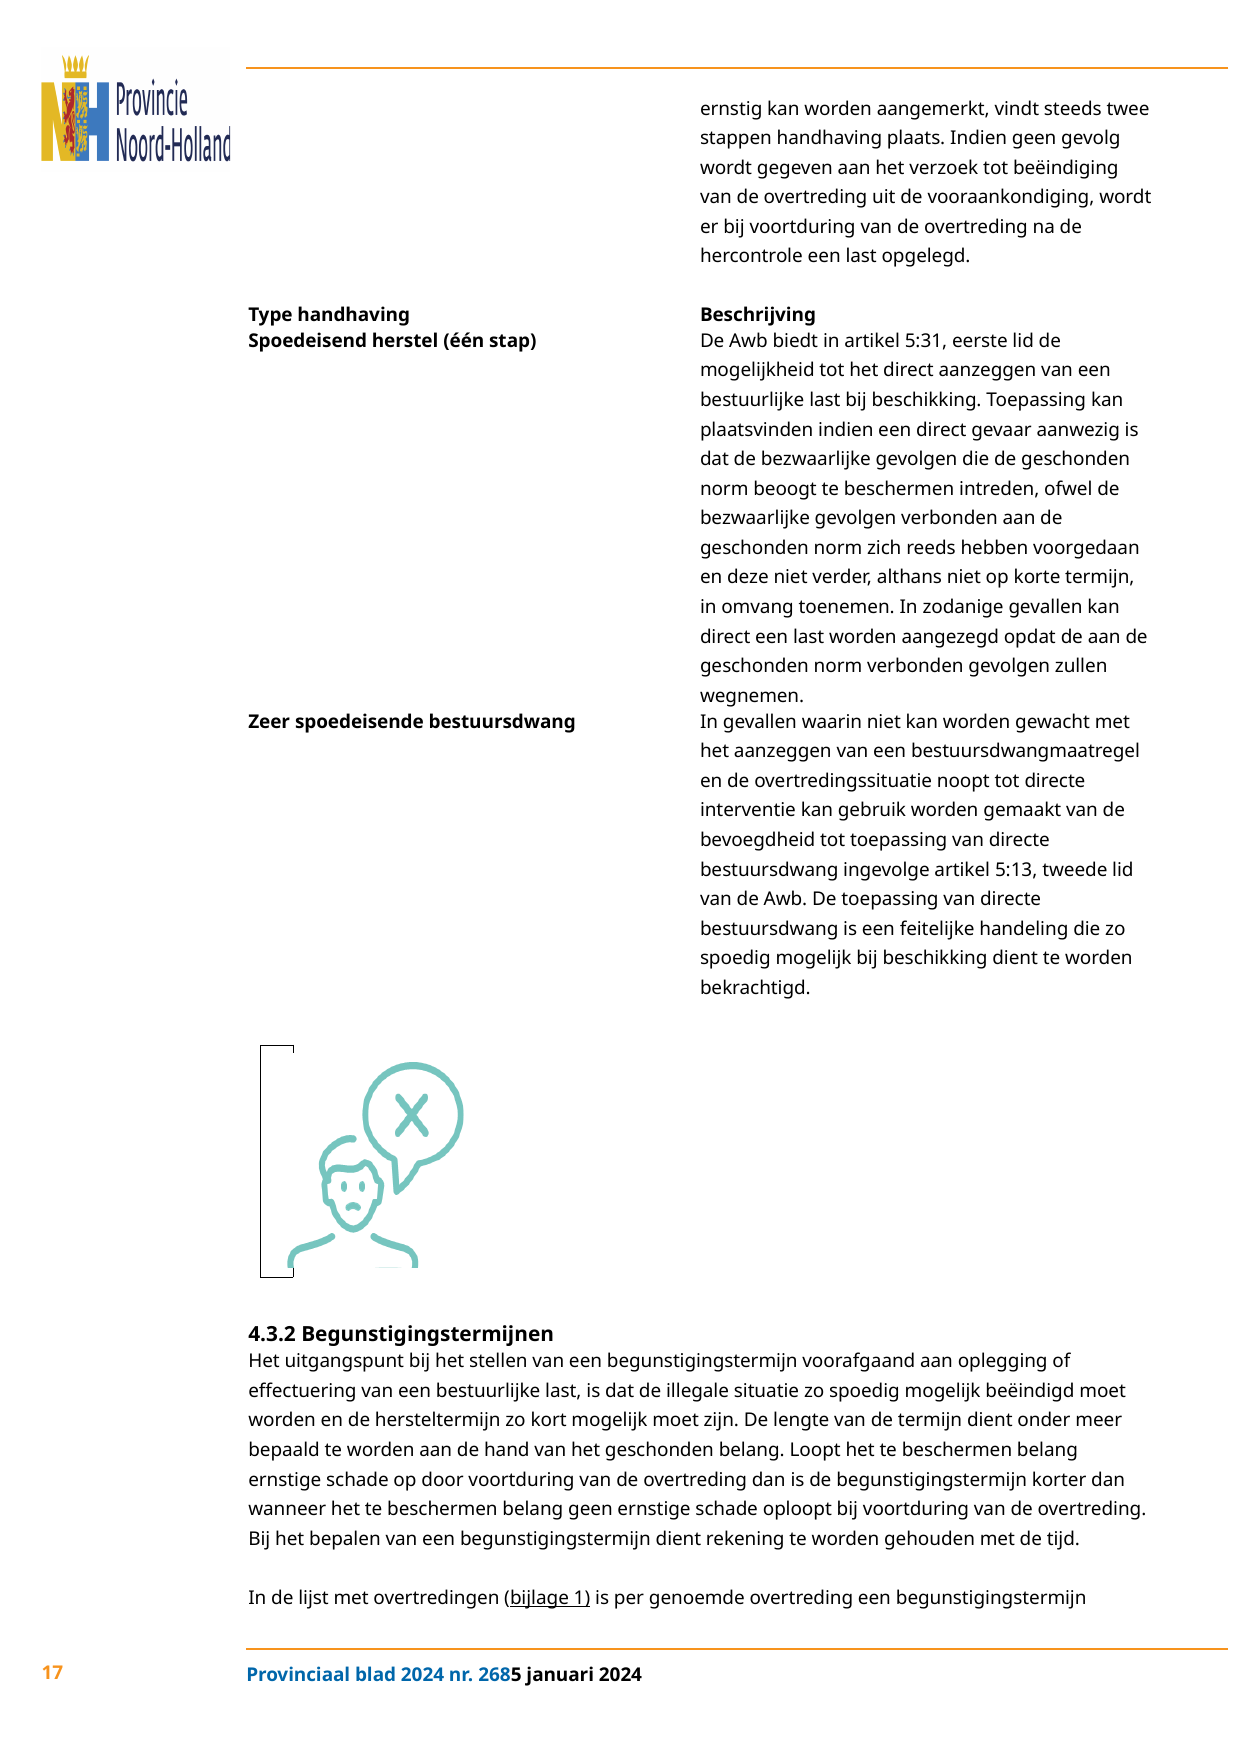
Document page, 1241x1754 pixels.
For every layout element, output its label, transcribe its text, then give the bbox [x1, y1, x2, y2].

picture [268, 1053, 500, 1268]
table_cell In gevallen waarin niet kan worden gewacht met het aanzeggen van een bestuursdwangmaatregel en de overtredingssituatie noopt tot directe interventie kan gebruik worden gemaakt van de bevoegdheid tot toepassing van directe bestuursdwang ingevolge artikel 5:13, tweede lid van de Awb. De toepassing van directe bestuursdwang is een feitelijke handeling die zo spoedig mogelijk bij beschikking dient te worden bekrachtigd. [700, 708, 1152, 1000]
text Het uitgangspunt bij het stellen van een begunstigingstermijn voorafgaand aan oplegging of effectuering van een bestuurlijke last, is dat de illegale situatie zo spoedig mogelijk beëindigd moet worden en de hersteltermijn zo kort mogelijk moet zijn. De lengte van de termijn dient onder meer bepaald te worden aan de hand van het geschonden belang. Loopt het te beschermen belang ernstige schade op door voortduring van de overtreding dan is de begunstigingstermijn korter dan wanneer het te beschermen belang geen ernstige schade oploopt bij voortduring van de overtreding. Bij het bepalen van een begunstigingstermijn dient rekening te worden gehouden met de tijd. [248, 1347, 1152, 1551]
table_cell ernstig kan worden aangemerkt, vindt steeds twee stappen handhaving plaats. Indien geen gevolg wordt gegeven aan het verzoek tot beëindiging van de overtreding uit de vooraankondiging, wordt er bij voortduring van de overtreding na de hercontrole een last opgelegd. [700, 95, 1152, 268]
table_cell Spoedeisend herstel (één stap) [248, 327, 700, 708]
table_header Type handhaving [248, 301, 700, 327]
table_header Beschrijving [700, 301, 1152, 327]
table_cell Zeer spoedeisende bestuursdwang [248, 708, 700, 1000]
table_cell De Awb biedt in artikel 5:31, eerste lid de mogelijkheid tot het direct aanzeggen van een bestuurlijke last bij beschikking. Toepassing kan plaatsvinden indien een direct gevaar aanwezig is dat de bezwaarlijke gevolgen die de geschonden norm beoogt te beschermen intreden, ofwel de bezwaarlijke gevolgen verbonden aan de geschonden norm zich reeds hebben voorgedaan en deze niet verder, althans niet op korte termijn, in omvang toenemen. In zodanige gevallen kan direct een last worden aangezegd opdat de aan de geschonden norm verbonden gevolgen zullen wegnemen. [700, 327, 1152, 708]
text 4.3.2 Begunstigingstermijnen [248, 1319, 1152, 1347]
table_cell [248, 95, 700, 268]
text In de lijst met overtredingen (bijlage 1) is per genoemde overtreding een begunstigingstermijn [248, 1584, 1152, 1610]
picture [41, 47, 231, 172]
